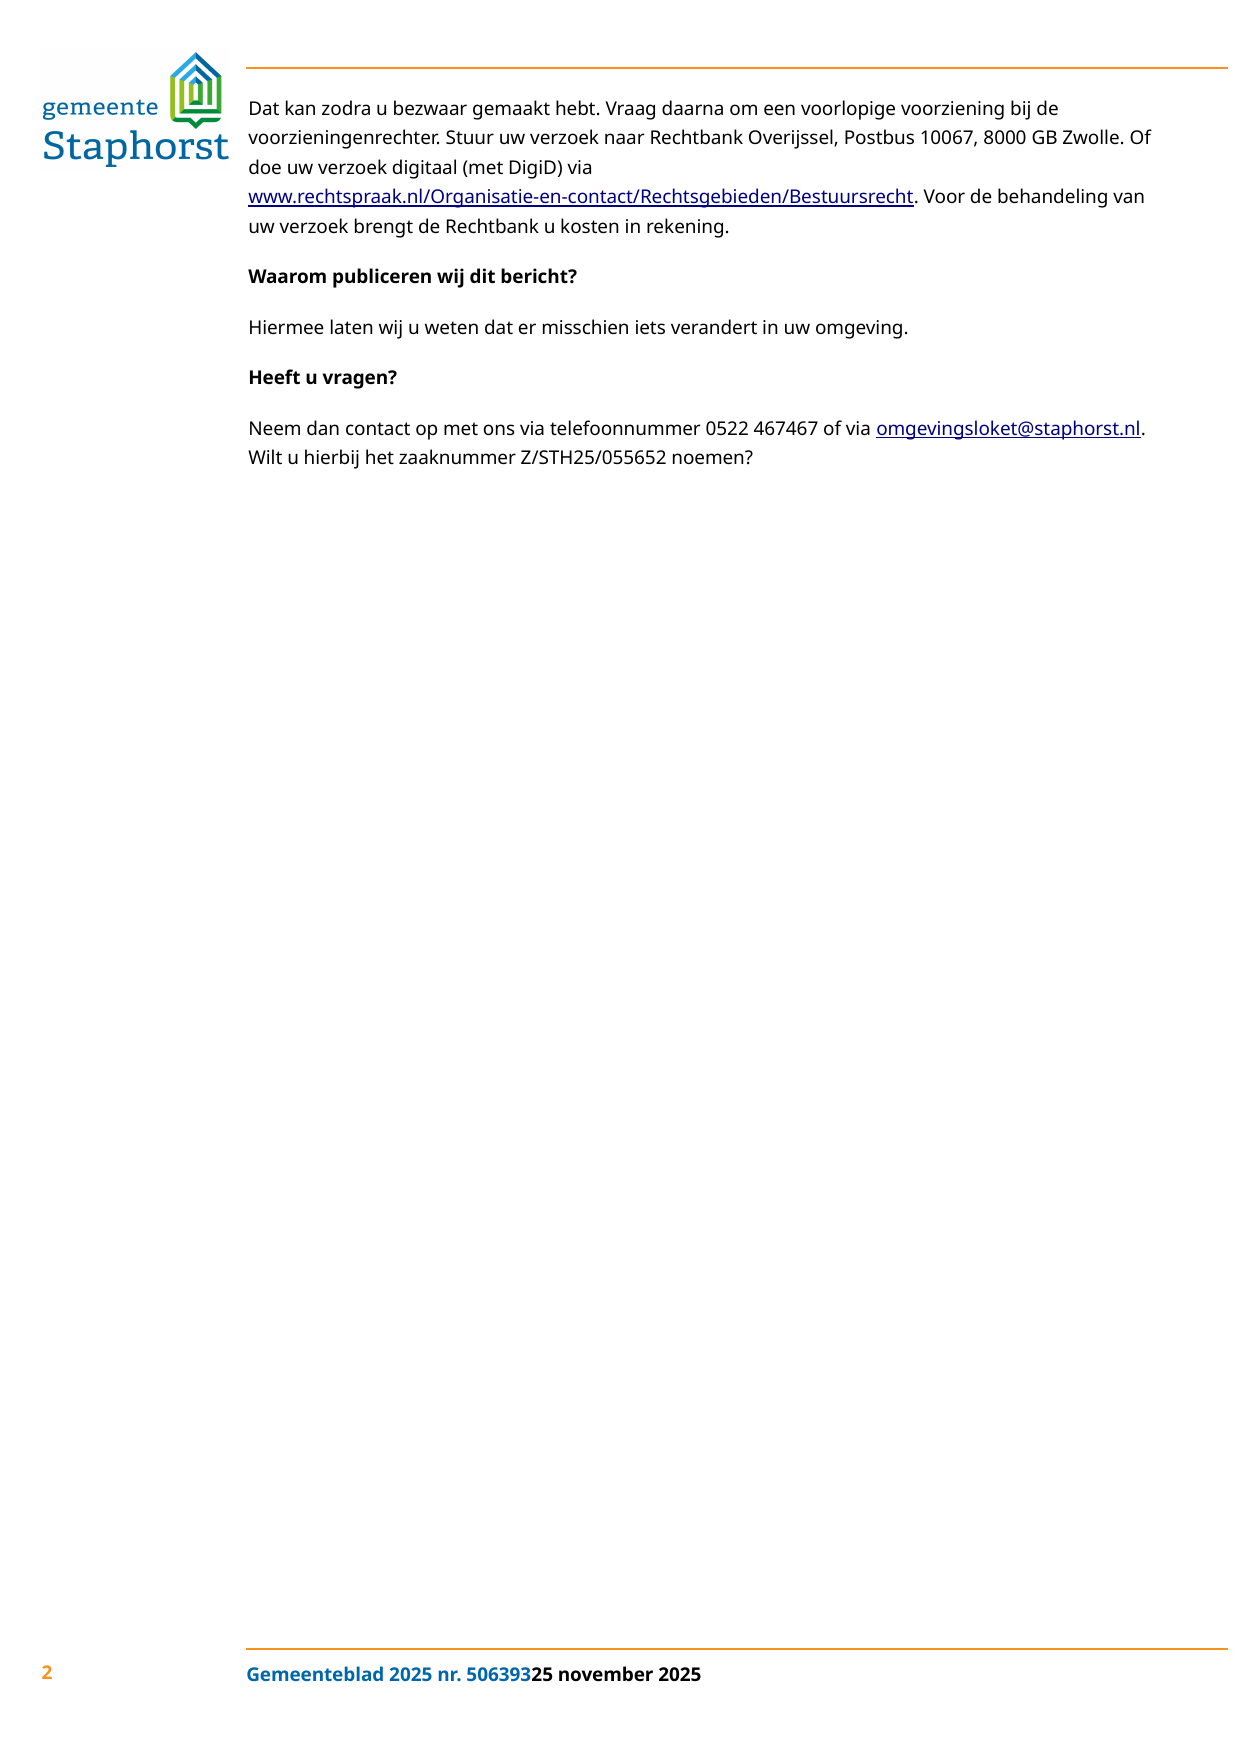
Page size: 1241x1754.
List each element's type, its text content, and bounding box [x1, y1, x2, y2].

text Neem dan contact op met ons via telefoonnummer 0522 467467 of via omgevingsloket@staphorst.nl. Wilt u hierbij het zaaknummer Z/STH25/055652 noemen? [248, 415, 1152, 470]
picture [41, 47, 231, 172]
text Heeft u vragen? [248, 364, 1152, 390]
text Hiermee laten wij u weten dat er misschien iets verandert in uw omgeving. [248, 314, 1152, 340]
text Waarom publiceren wij dit bericht? [248, 263, 1152, 289]
text Dat kan zodra u bezwaar gemaakt hebt. Vraag daarna om een voorlopige voorziening bij de voorzieningenrechter. Stuur uw verzoek naar Rechtbank Overijssel, Postbus 10067, 8000 GB Zwolle. Of doe uw verzoek digitaal (met DigiD) via www.rechtspraak.nl/Organisatie-en-contact/Rechtsgebieden/Bestuursrecht. Voor de behandeling van uw verzoek brengt de Rechtbank u kosten in rekening. [248, 95, 1152, 239]
